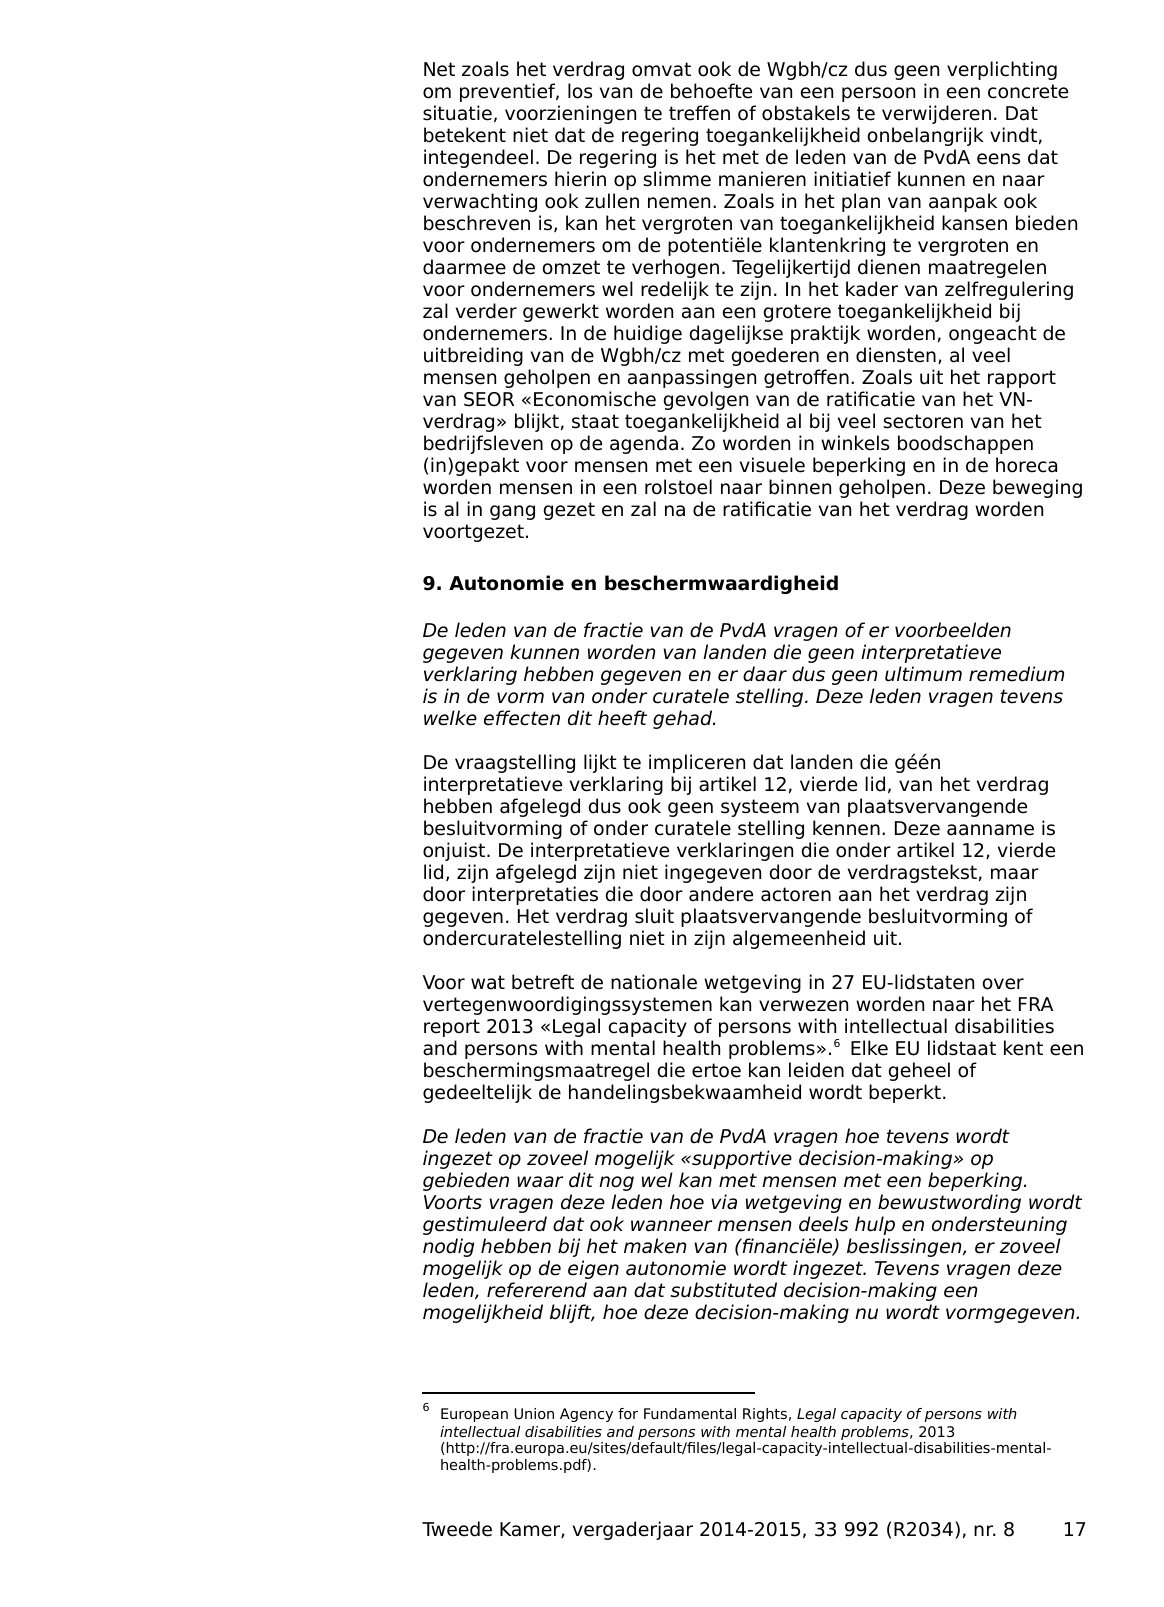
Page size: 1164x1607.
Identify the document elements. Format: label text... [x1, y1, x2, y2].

text European Union Agency for Fundamental Rights, Legal capacity of persons with intellectual disabilities and persons with mental health problems, 2013 (http://fra.europa.eu/sites/default/files/legal-capacity-intellectual-disabilities-mental-health-problems.pdf). [422, 1402, 1087, 1474]
text De leden van de fractie van de PvdA vragen of er voorbeelden gegeven kunnen worden van landen die geen interpretatieve verklaring hebben gegeven en er daar dus geen ultimum remedium is in de vorm van onder curatele stelling. Deze leden vragen tevens welke effecten dit heeft gehad. [422, 619, 1087, 729]
text Net zoals het verdrag omvat ook de Wgbh/cz dus geen verplichting om preventief, los van de behoefte van een persoon in een concrete situatie, voorzieningen te treffen of obstakels te verwijderen. Dat betekent niet dat de regering toegankelijkheid onbelangrijk vindt, integendeel. De regering is het met de leden van de PvdA eens dat ondernemers hierin op slimme manieren initiatief kunnen en naar verwachting ook zullen nemen. Zoals in het plan van aanpak ook beschreven is, kan het vergroten van toegankelijkheid kansen bieden voor ondernemers om de potentiële klantenkring te vergroten en daarmee de omzet te verhogen. Tegelijkertijd dienen maatregelen voor ondernemers wel redelijk te zijn. In het kader van zelfregulering zal verder gewerkt worden aan een grotere toegankelijkheid bij ondernemers. In de huidige dagelijkse praktijk worden, ongeacht de uitbreiding van de Wgbh/cz met goederen en diensten, al veel mensen geholpen en aanpassingen getroffen. Zoals uit het rapport van SEOR «Economische gevolgen van de ratificatie van het VN-verdrag» blijkt, staat toegankelijkheid al bij veel sectoren van het bedrijfsleven op de agenda. Zo worden in winkels boodschappen (in)gepakt voor mensen met een visuele beperking en in de horeca worden mensen in een rolstoel naar binnen geholpen. Deze beweging is al in gang gezet en zal na de ratificatie van het verdrag worden voortgezet. [422, 59, 1087, 543]
text De leden van de fractie van de PvdA vragen hoe tevens wordt ingezet op zoveel mogelijk «supportive decision-making» op gebieden waar dit nog wel kan met mensen met een beperking. Voorts vragen deze leden hoe via wetgeving en bewustwording wordt gestimuleerd dat ook wanneer mensen deels hulp en ondersteuning nodig hebben bij het maken van (financiële) beslissingen, er zoveel mogelijk op de eigen autonomie wordt ingezet. Tevens vragen deze leden, refererend aan dat substituted decision-making een mogelijkheid blijft, hoe deze decision-making nu wordt vormgegeven. [422, 1126, 1087, 1323]
text Voor wat betreft de nationale wetgeving in 27 EU-lidstaten over vertegenwoordigingssystemen kan verwezen worden naar het FRA report 2013 «Legal capacity of persons with intellectual disabilities and persons with mental health problems». Elke EU lidstaat kent een beschermingsmaatregel die ertoe kan leiden dat geheel of gedeeltelijk de handelingsbekwaamheid wordt beperkt. [422, 972, 1087, 1103]
text De vraagstelling lijkt te impliceren dat landen die géén interpretatieve verklaring bij artikel 12, vierde lid, van het verdrag hebben afgelegd dus ook geen systeem van plaatsvervangende besluitvorming of onder curatele stelling kennen. Deze aanname is onjuist. De interpretatieve verklaringen die onder artikel 12, vierde lid, zijn afgelegd zijn niet ingegeven door de verdragstekst, maar door interpretaties die door andere actoren aan het verdrag zijn gegeven. Het verdrag sluit plaatsvervangende besluitvorming of ondercuratelestelling niet in zijn algemeenheid uit. [422, 752, 1087, 949]
subtitle 9. Autonomie en beschermwaardigheid [422, 573, 1087, 594]
